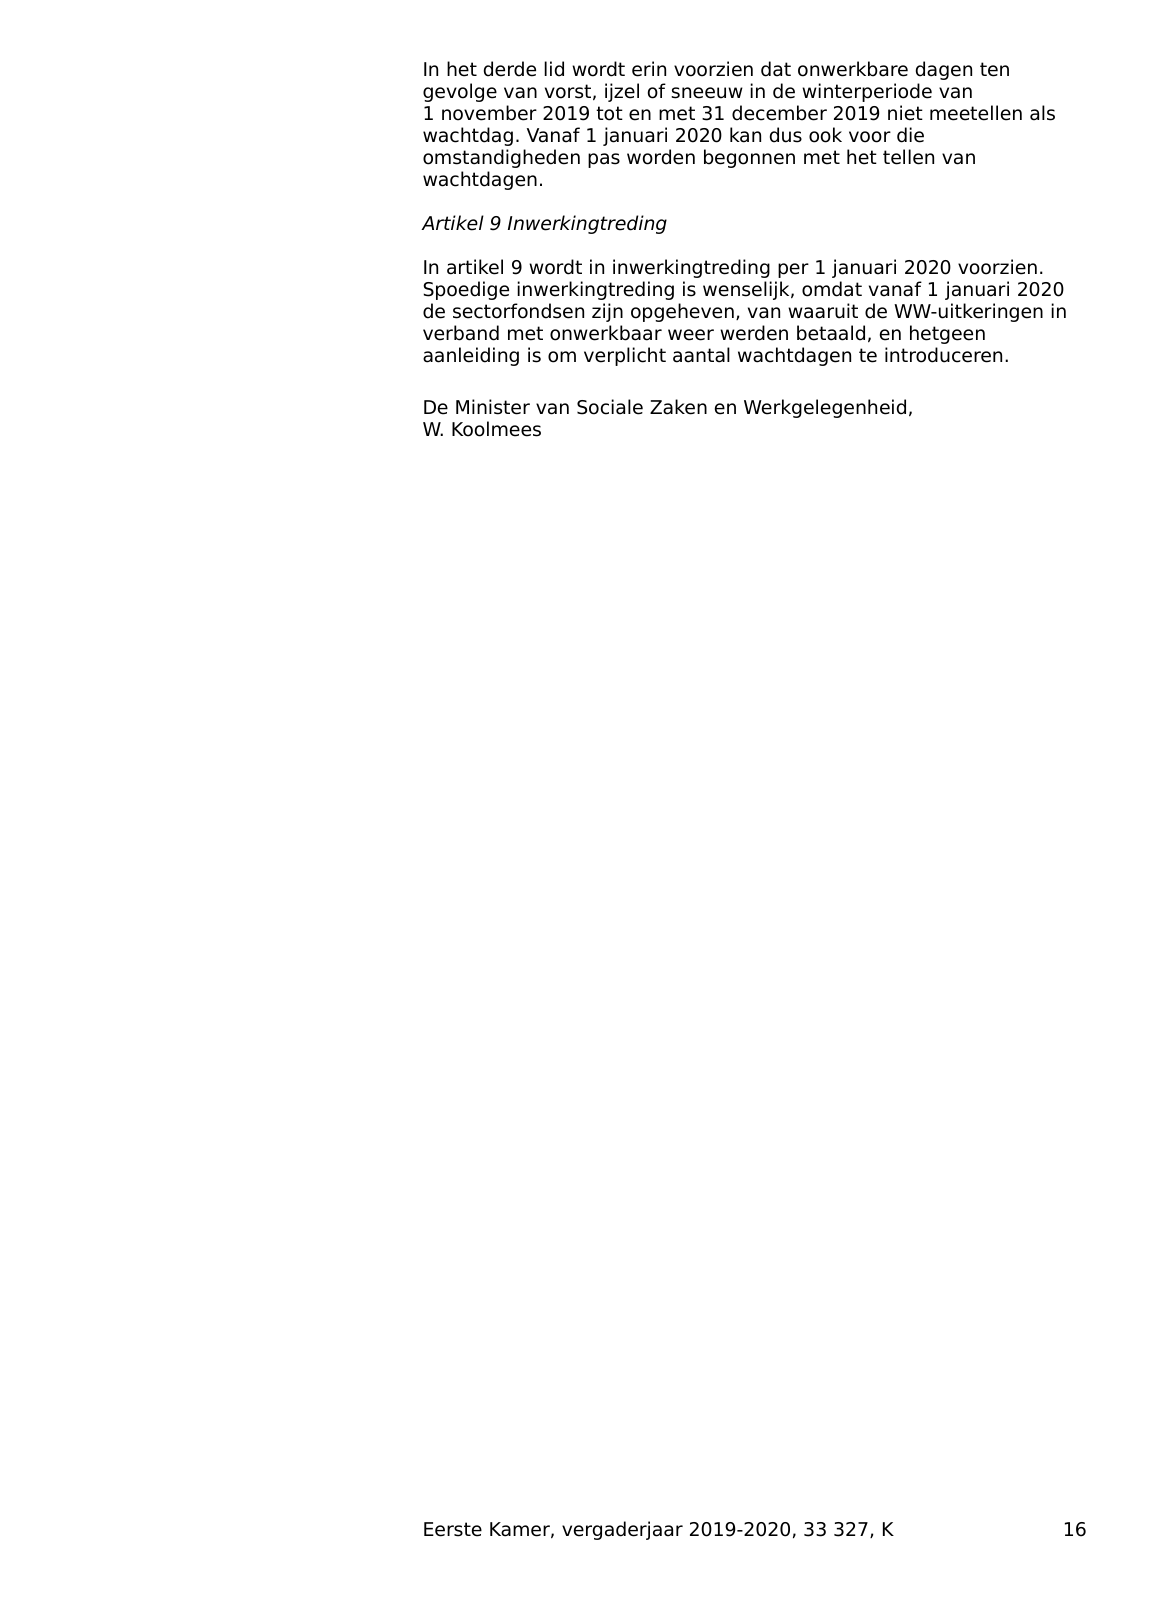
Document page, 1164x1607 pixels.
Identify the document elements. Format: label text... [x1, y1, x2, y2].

text In het derde lid wordt erin voorzien dat onwerkbare dagen ten gevolge van vorst, ijzel of sneeuw in de winterperiode van 1 november 2019 tot en met 31 december 2019 niet meetellen als wachtdag. Vanaf 1 januari 2020 kan dus ook voor die omstandigheden pas worden begonnen met het tellen van wachtdagen. [422, 59, 1087, 191]
text In artikel 9 wordt in inwerkingtreding per 1 januari 2020 voorzien. Spoedige inwerkingtreding is wenselijk, omdat vanaf 1 januari 2020 de sectorfondsen zijn opgeheven, van waaruit de WW-uitkeringen in verband met onwerkbaar weer werden betaald, en hetgeen aanleiding is om verplicht aantal wachtdagen te introduceren. [422, 257, 1087, 367]
text De Minister van Sociale Zaken en Werkgelegenheid, W. Koolmees [422, 397, 1087, 441]
subtitle Artikel 9 Inwerkingtreding [422, 213, 1087, 235]
